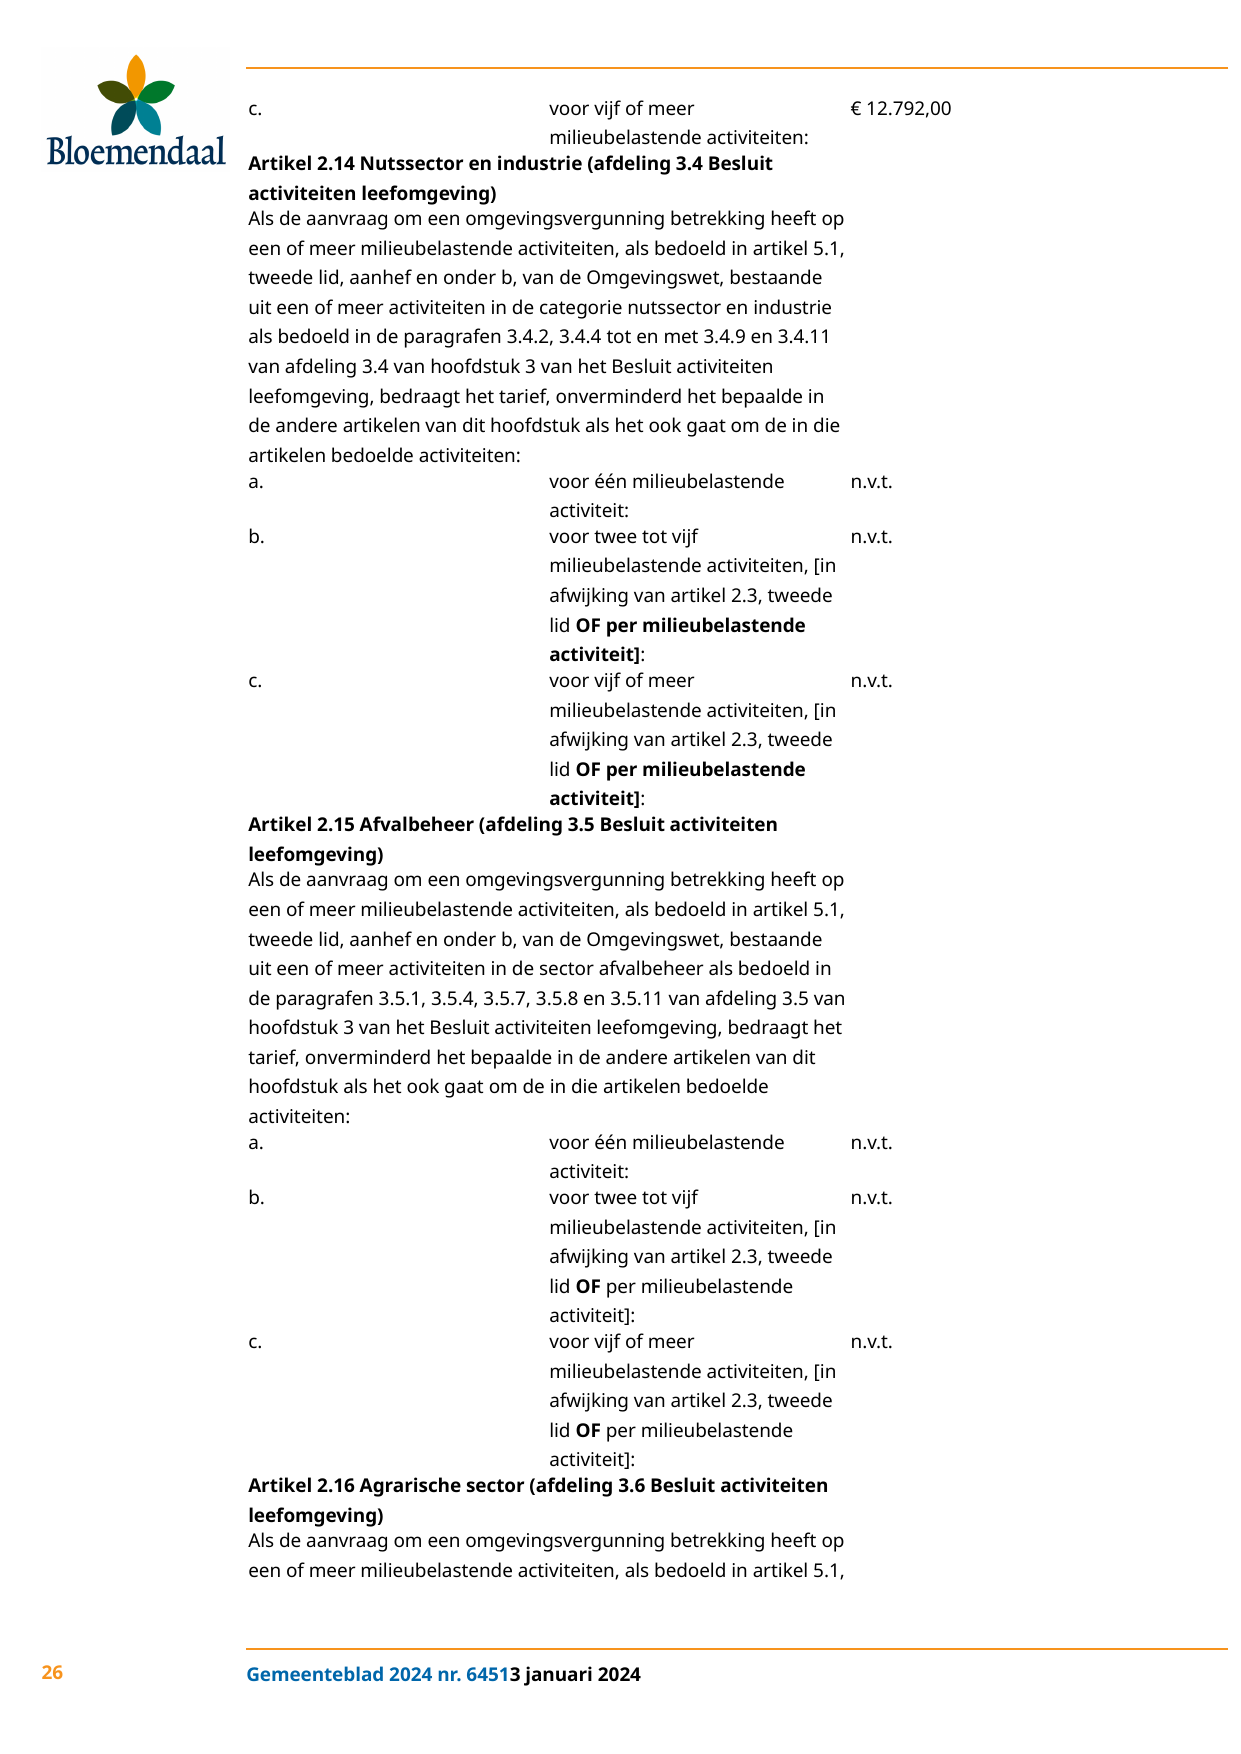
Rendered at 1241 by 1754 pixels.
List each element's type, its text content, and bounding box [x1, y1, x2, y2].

table_cell voor één milieubelastende activiteit: [549, 1129, 850, 1184]
table_cell Als de aanvraag om een omgevingsvergunning betrekking heeft op een of meer milieubelastende activiteiten, als bedoeld in artikel 5.1, tweede lid, aanhef en onder b, van de Omgevingswet, bestaande uit een of meer activiteiten in de categorie nutssector en industrie als bedoeld in de paragrafen 3.4.2, 3.4.4 tot en met 3.4.9 en 3.4.11 van afdeling 3.4 van hoofdstuk 3 van het Besluit activiteiten leefomgeving, bedraagt het tarief, onverminderd het bepaalde in de andere artikelen van dit hoofdstuk als het ook gaat om de in die artikelen bedoelde activiteiten: [248, 205, 850, 468]
table_cell c. [248, 1328, 549, 1472]
table_cell Artikel 2.16 Agrarische sector (afdeling 3.6 Besluit activiteiten leefomgeving) [248, 1473, 850, 1528]
table_cell a. [248, 468, 549, 523]
table_cell voor vijf of meer milieubelastende activiteiten, [in afwijking van artikel 2.3, tweede lid OF per milieubelastende activiteit]: [549, 1328, 850, 1472]
table_cell b. [248, 1184, 549, 1328]
table_cell n.v.t. [850, 1328, 1152, 1472]
table_cell voor twee tot vijf milieubelastende activiteiten, [in afwijking van artikel 2.3, tweede lid OF per milieubelastende activiteit]: [549, 523, 850, 667]
table_cell voor één milieubelastende activiteit: [549, 468, 850, 523]
table_cell Als de aanvraag om een omgevingsvergunning betrekking heeft op een of meer milieubelastende activiteiten, als bedoeld in artikel 5.1, tweede lid, aanhef en onder b, van de Omgevingswet, bestaande uit een of meer activiteiten in de sector afvalbeheer als bedoeld in de paragrafen 3.5.1, 3.5.4, 3.5.7, 3.5.8 en 3.5.11 van afdeling 3.5 van hoofdstuk 3 van het Besluit activiteiten leefomgeving, bedraagt het tarief, onverminderd het bepaalde in de andere artikelen van dit hoofdstuk als het ook gaat om de in die artikelen bedoelde activiteiten: [248, 867, 850, 1129]
table_cell voor vijf of meer milieubelastende activiteiten, [in afwijking van artikel 2.3, tweede lid OF per milieubelastende activiteit]: [549, 667, 850, 811]
table_cell n.v.t. [850, 1184, 1152, 1328]
table_cell n.v.t. [850, 468, 1152, 523]
table_cell voor twee tot vijf milieubelastende activiteiten, [in afwijking van artikel 2.3, tweede lid OF per milieubelastende activiteit]: [549, 1184, 850, 1328]
table_cell Artikel 2.15 Afvalbeheer (afdeling 3.5 Besluit activiteiten leefomgeving) [248, 811, 850, 867]
table_cell c. [248, 667, 549, 811]
table_cell voor vijf of meer milieubelastende activiteiten: [549, 95, 850, 150]
table_cell a. [248, 1129, 549, 1184]
table_cell [850, 1473, 1152, 1528]
table_cell Artikel 2.14 Nutssector en industrie (afdeling 3.4 Besluit activiteiten leefomgeving) [248, 150, 850, 205]
table_cell [850, 1528, 1152, 1583]
table_cell [850, 867, 1152, 1129]
picture [41, 47, 231, 172]
table_cell n.v.t. [850, 523, 1152, 667]
table_cell b. [248, 523, 549, 667]
table_cell Als de aanvraag om een omgevingsvergunning betrekking heeft op een of meer milieubelastende activiteiten, als bedoeld in artikel 5.1, [248, 1528, 850, 1583]
table_cell [850, 811, 1152, 867]
table_cell n.v.t. [850, 667, 1152, 811]
table_cell € 12.792,00 [850, 95, 1152, 150]
table_cell n.v.t. [850, 1129, 1152, 1184]
table_cell [850, 150, 1152, 205]
table_cell c. [248, 95, 549, 150]
table_cell [850, 205, 1152, 468]
